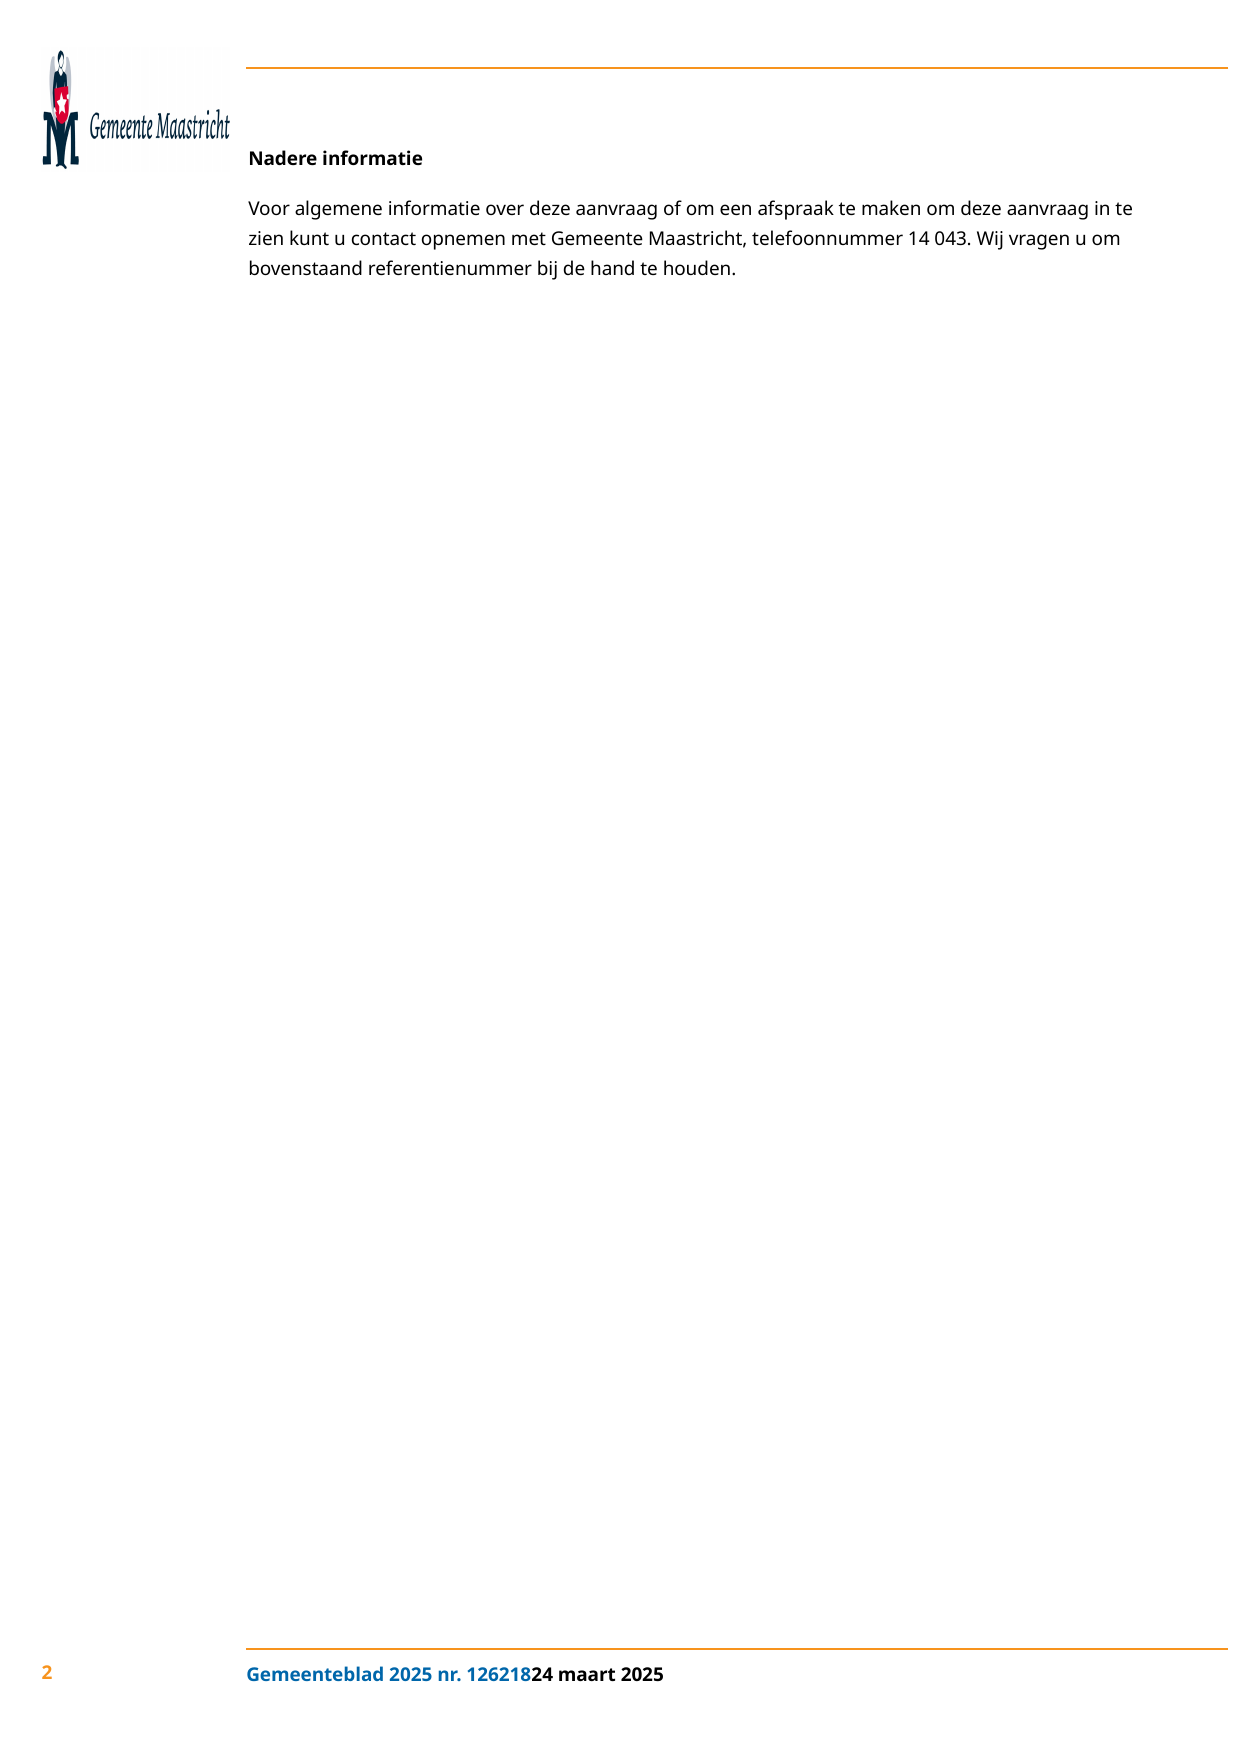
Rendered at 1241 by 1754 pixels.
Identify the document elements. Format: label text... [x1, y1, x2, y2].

text Nadere informatie [248, 145, 1152, 171]
text Voor algemene informatie over deze aanvraag of om een afspraak te maken om deze aanvraag in te zien kunt u contact opnemen met Gemeente Maastricht, telefoonnummer 14 043. Wij vragen u om bovenstaand referentienummer bij de hand te houden. [248, 196, 1152, 281]
picture [41, 47, 231, 172]
